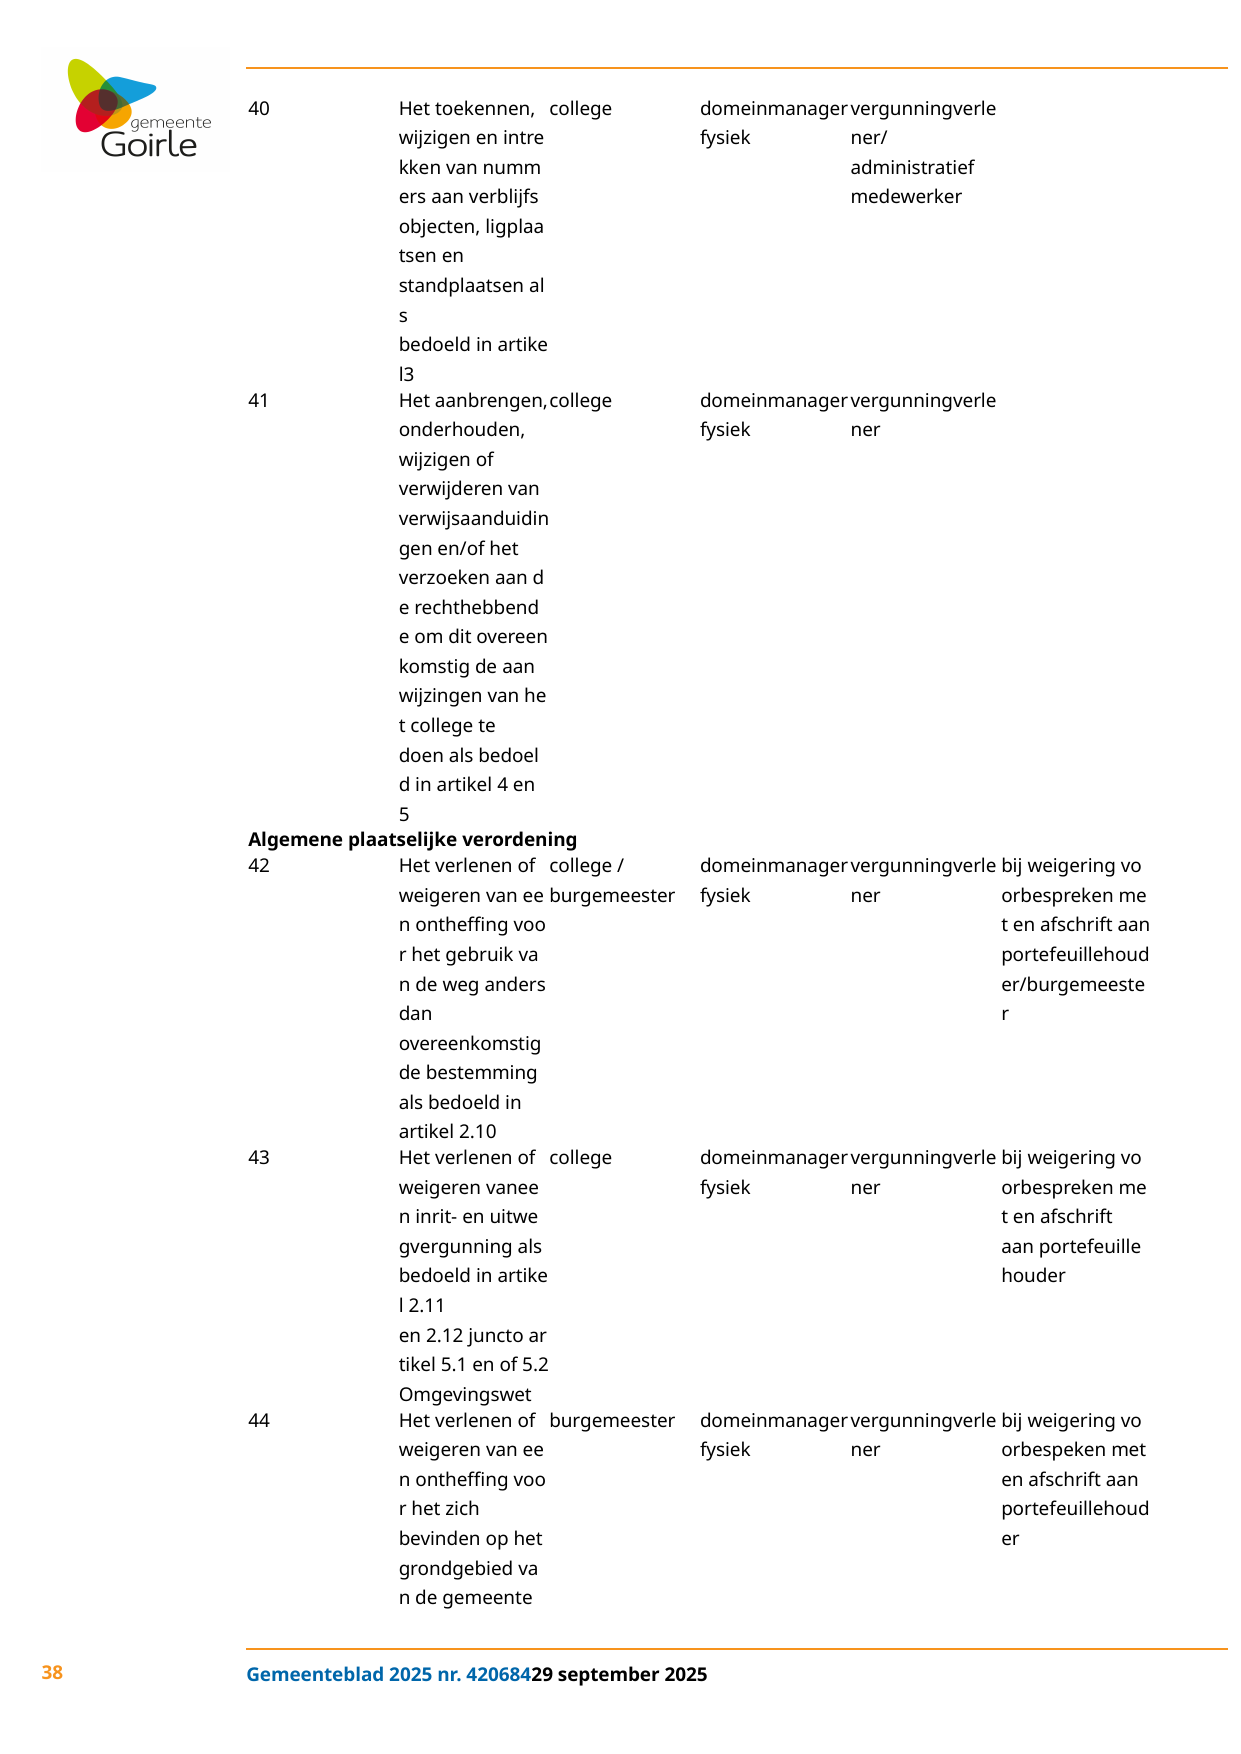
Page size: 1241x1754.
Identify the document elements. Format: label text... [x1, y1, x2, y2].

table_cell bij weigering voorbespreken met en afschrift aan portefeuillehouder/burgemeester [1001, 853, 1152, 1144]
table_cell vergunningverlener/administratief medewerker [850, 95, 1001, 387]
table_cell 43 [248, 1144, 398, 1407]
table_cell 41 [248, 387, 398, 827]
table_cell domeinmanager fysiek [700, 853, 850, 1144]
table_cell college [549, 1144, 700, 1407]
table_cell vergunningverlener [850, 853, 1001, 1144]
table_cell Algemene plaatselijke verordening [248, 827, 1152, 852]
table_cell 40 [248, 95, 398, 387]
table_cell [1001, 387, 1152, 827]
table_cell 44 [248, 1407, 398, 1610]
table_cell bij weigering voorbespeken met en afschrift aan portefeuillehouder [1001, 1407, 1152, 1610]
table_cell domeinmanager fysiek [700, 95, 850, 387]
table_cell vergunningverlener [850, 1407, 1001, 1610]
table_cell domeinmanager fysiek [700, 1407, 850, 1610]
table_cell domeinmanager fysiek [700, 387, 850, 827]
table_cell college [549, 387, 700, 827]
table_cell bij weigering voorbespreken met en afschrift aan portefeuillehouder [1001, 1144, 1152, 1407]
table_cell domeinmanager fysiek [700, 1144, 850, 1407]
table_cell college / burgemeester [549, 853, 700, 1144]
table_cell Het verlenen of weigeren vaneen inrit- en uitwegvergunning als bedoeld in artikel 2.11 en 2.12 juncto artikel 5.1 en of 5.2 Omgevingswet [399, 1144, 549, 1407]
table_cell burgemeester [549, 1407, 700, 1610]
table_cell Het aanbrengen, onderhouden, wijzigen of verwijderen van verwijsaanduidingen en/of het verzoeken aan de rechthebbende om dit overeenkomstig de aanwijzingen van het college te doen als bedoeld in artikel 4 en 5 [399, 387, 549, 827]
table_cell Het verlenen of weigeren van een ontheffing voor het zich bevinden op het grondgebied van de gemeente [399, 1407, 549, 1610]
table_cell Het toekennen, wijzigen en intrekken van nummers aan verblijfsobjecten, ligplaatsen en standplaatsen als bedoeld in artikel3 [399, 95, 549, 387]
table_cell 42 [248, 853, 398, 1144]
table_cell vergunningverlener [850, 1144, 1001, 1407]
table_cell Het verlenen of weigeren van een ontheffing voor het gebruik van de weg anders dan overeenkomstig de bestemming als bedoeld in artikel 2.10 [399, 853, 549, 1144]
table_cell college [549, 95, 700, 387]
table_cell vergunningverlener [850, 387, 1001, 827]
picture [41, 47, 231, 172]
table_cell [1001, 95, 1152, 387]
